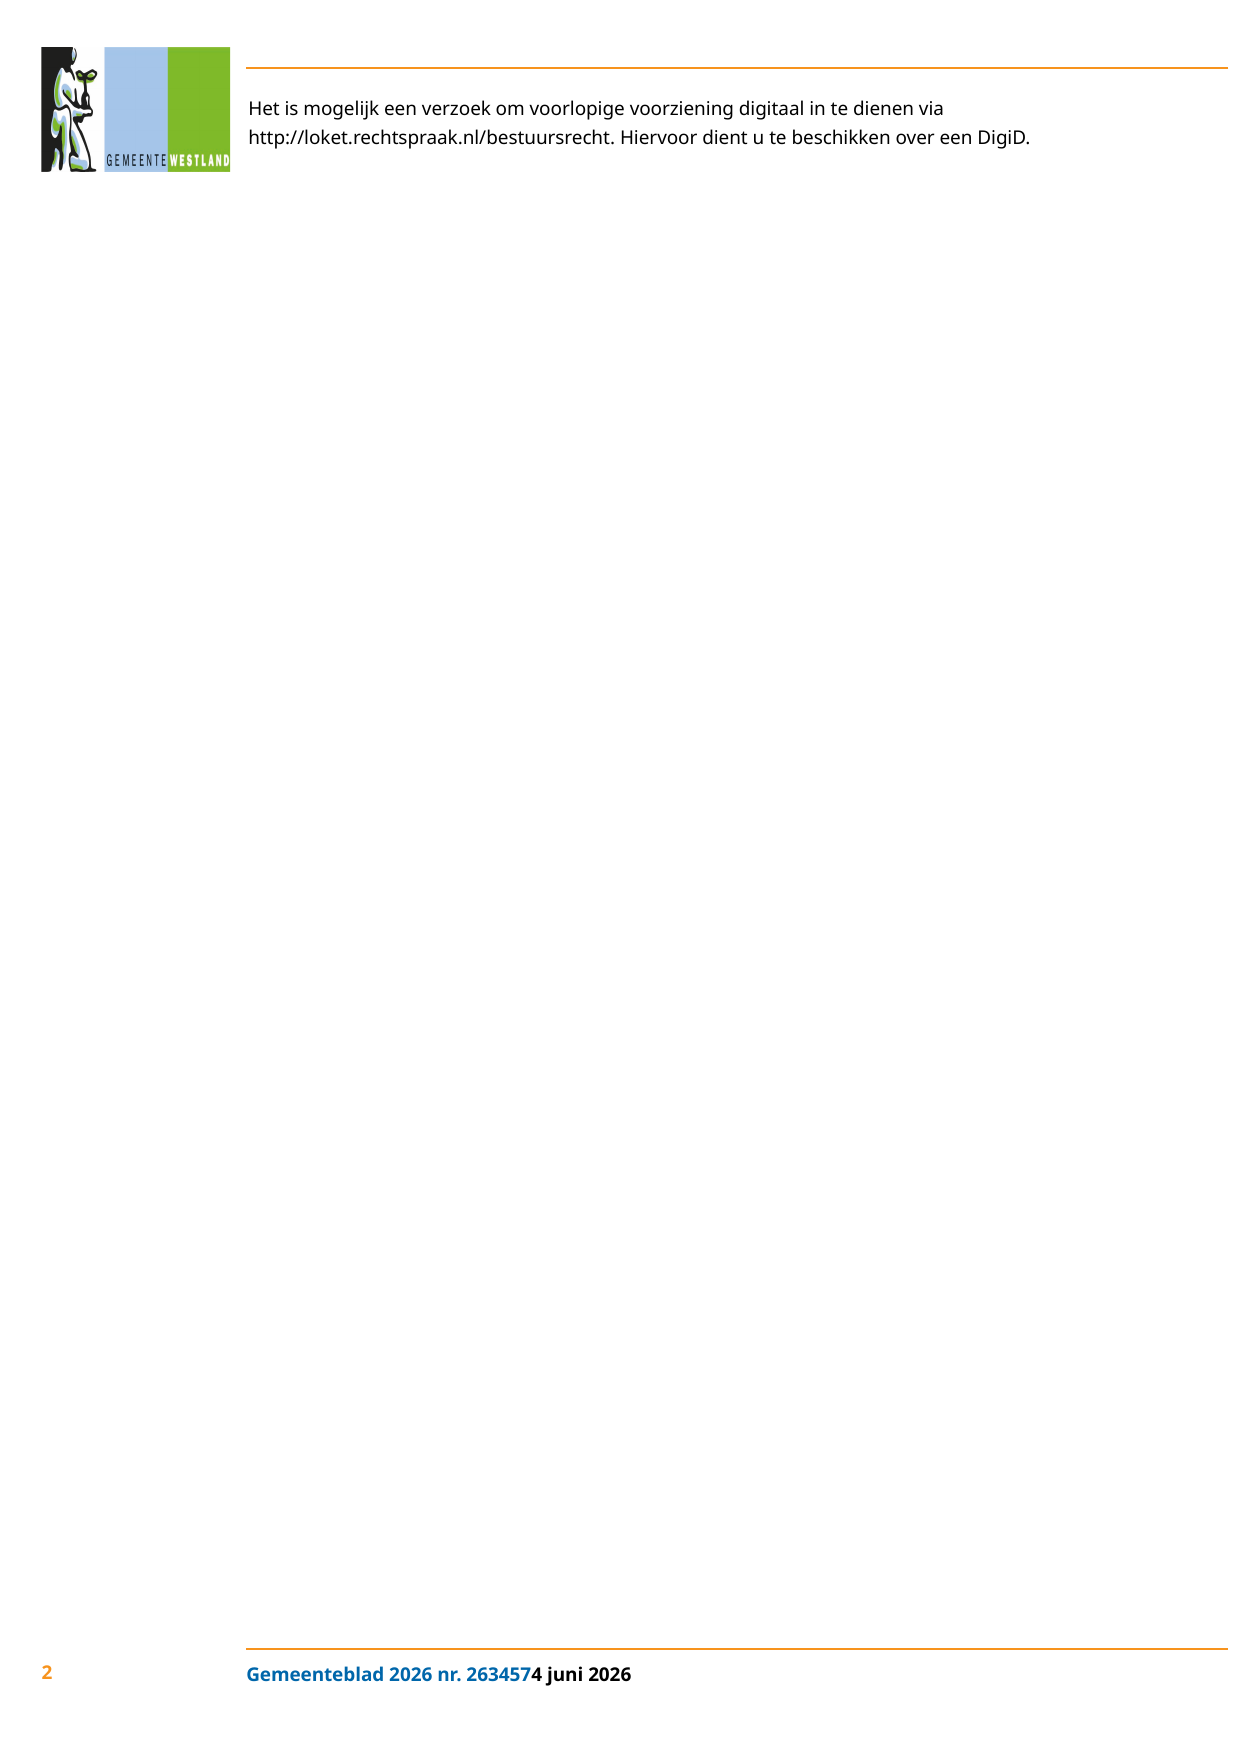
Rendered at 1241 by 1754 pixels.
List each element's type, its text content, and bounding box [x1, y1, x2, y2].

text Het is mogelijk een verzoek om voorlopige voorziening digitaal in te dienen via http://loket.rechtspraak.nl/bestuursrecht. Hiervoor dient u te beschikken over een DigiD. [248, 95, 1152, 150]
picture [41, 47, 231, 172]
